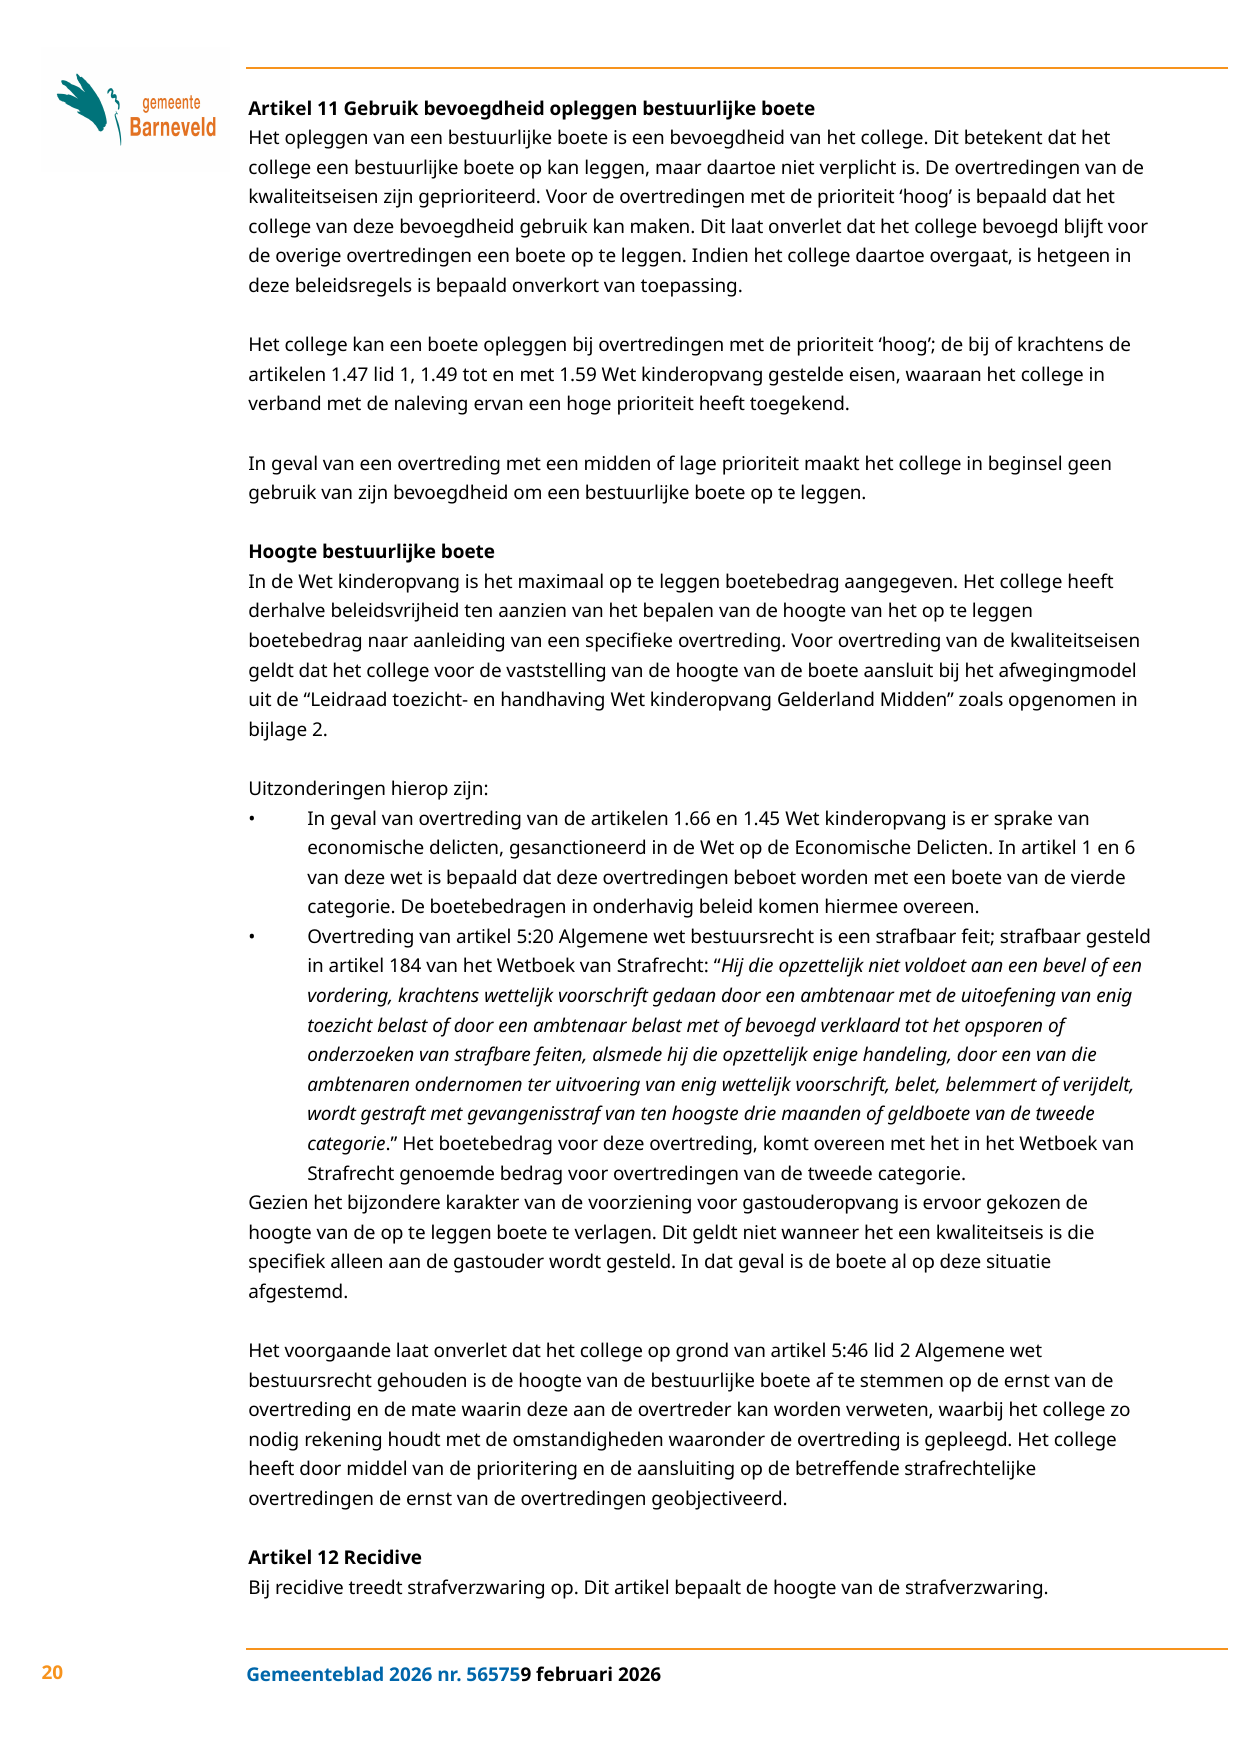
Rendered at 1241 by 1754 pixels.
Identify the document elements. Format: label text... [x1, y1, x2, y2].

text Uitzonderingen hierop zijn: [248, 775, 1152, 801]
text In geval van een overtreding met een midden of lage prioriteit maakt het college in beginsel geen gebruik van zijn bevoegdheid om een bestuurlijke boete op te leggen. [248, 450, 1152, 505]
text Artikel 12 Recidive [248, 1544, 1152, 1570]
text Bij recidive treedt strafverzwaring op. Dit artikel bepaalt de hoogte van de strafverzwaring. [248, 1574, 1152, 1600]
list Overtreding van artikel 5:20 Algemene wet bestuursrecht is een strafbaar feit; strafbaar gesteld in artikel 184 van het Wetboek van Strafrecht: “Hij die opzettelijk niet voldoet aan een bevel of een vordering, krachtens wettelijk voorschrift gedaan door een ambtenaar met de uitoefening van enig toezicht belast of door een ambtenaar belast met of bevoegd verklaard tot het opsporen of onderzoeken van strafbare feiten, alsmede hij die opzettelijk enige handeling, door een van die ambtenaren ondernomen ter uitvoering van enig wettelijk voorschrift, belet, belemmert of verijdelt, wordt gestraft met gevangenisstraf van ten hoogste drie maanden of geldboete van de tweede categorie.” Het boetebedrag voor deze overtreding, komt overeen met het in het Wetboek van Strafrecht genoemde bedrag voor overtredingen van de tweede categorie. [248, 923, 1152, 1186]
list In geval van overtreding van de artikelen 1.66 en 1.45 Wet kinderopvang is er sprake van economische delicten, gesanctioneerd in de Wet op de Economische Delicten. In artikel 1 en 6 van deze wet is bepaald dat deze overtredingen beboet worden met een boete van de vierde categorie. De boetebedragen in onderhavig beleid komen hiermee overeen. [248, 805, 1152, 919]
text Artikel 11 Gebruik bevoegdheid opleggen bestuurlijke boete [248, 95, 1152, 121]
text Hoogte bestuurlijke boete [248, 538, 1152, 564]
text Gezien het bijzondere karakter van de voorziening voor gastouderopvang is ervoor gekozen de hoogte van de op te leggen boete te verlagen. Dit geldt niet wanneer het een kwaliteitseis is die specifiek alleen aan de gastouder wordt gesteld. In dat geval is de boete al op deze situatie afgestemd. [248, 1189, 1152, 1304]
text Het college kan een boete opleggen bij overtredingen met de prioriteit ‘hoog’; de bij of krachtens de artikelen 1.47 lid 1, 1.49 tot en met 1.59 Wet kinderopvang gestelde eisen, waaraan het college in verband met de naleving ervan een hoge prioriteit heeft toegekend. [248, 331, 1152, 416]
picture [41, 47, 231, 172]
text Het opleggen van een bestuurlijke boete is een bevoegdheid van het college. Dit betekent dat het college een bestuurlijke boete op kan leggen, maar daartoe niet verplicht is. De overtredingen van de kwaliteitseisen zijn geprioriteerd. Voor de overtredingen met de prioriteit ‘hoog’ is bepaald dat het college van deze bevoegdheid gebruik kan maken. Dit laat onverlet dat het college bevoegd blijft voor de overige overtredingen een boete op te leggen. Indien het college daartoe overgaat, is hetgeen in deze beleidsregels is bepaald onverkort van toepassing. [248, 124, 1152, 298]
text Het voorgaande laat onverlet dat het college op grond van artikel 5:46 lid 2 Algemene wet bestuursrecht gehouden is de hoogte van de bestuurlijke boete af te stemmen op de ernst van de overtreding en de mate waarin deze aan de overtreder kan worden verweten, waarbij het college zo nodig rekening houdt met de omstandigheden waaronder de overtreding is gepleegd. Het college heeft door middel van de prioritering en de aansluiting op de betreffende strafrechtelijke overtredingen de ernst van de overtredingen geobjectiveerd. [248, 1337, 1152, 1511]
text In de Wet kinderopvang is het maximaal op te leggen boetebedrag aangegeven. Het college heeft derhalve beleidsvrijheid ten aanzien van het bepalen van de hoogte van het op te leggen boetebedrag naar aanleiding van een specifieke overtreding. Voor overtreding van de kwaliteitseisen geldt dat het college voor de vaststelling van de hoogte van de boete aansluit bij het afwegingmodel uit de “Leidraad toezicht- en handhaving Wet kinderopvang Gelderland Midden” zoals opgenomen in bijlage 2. [248, 568, 1152, 742]
